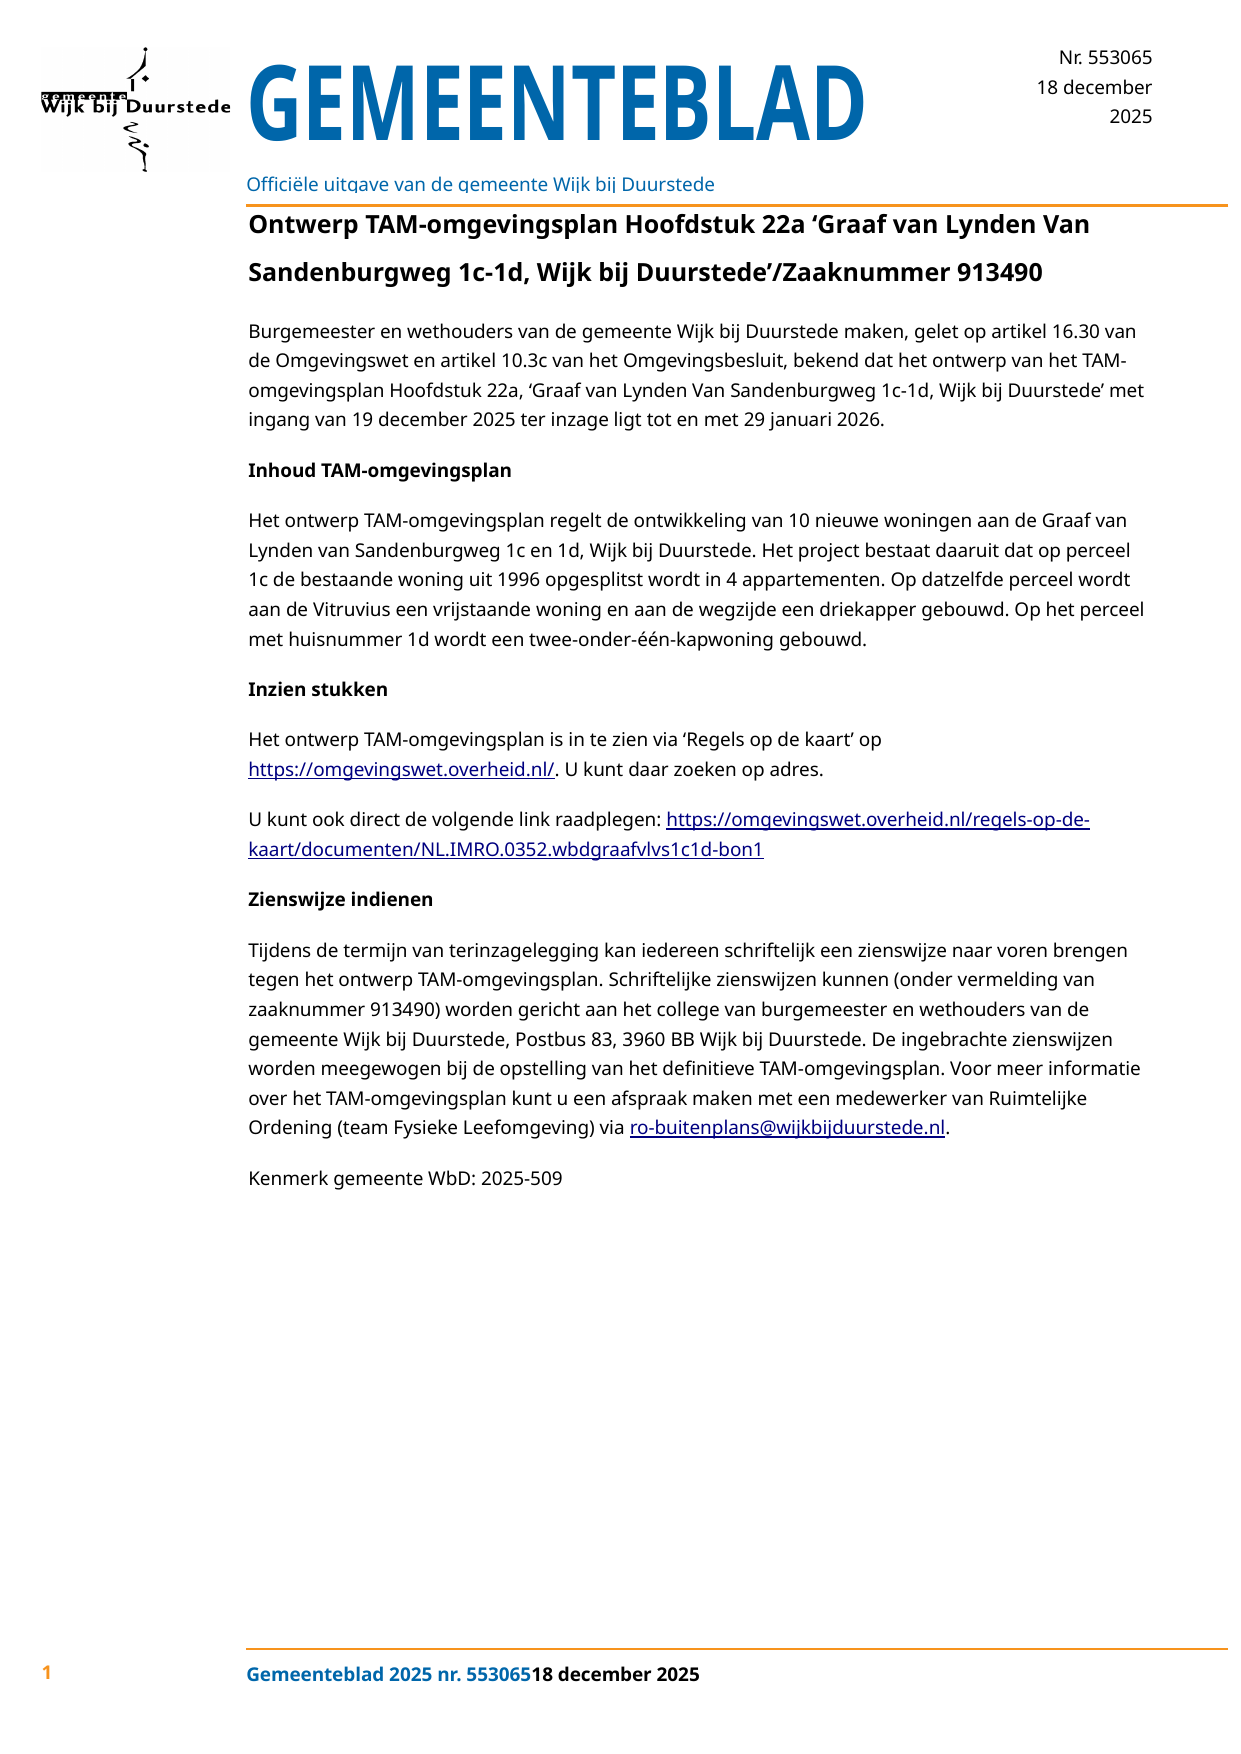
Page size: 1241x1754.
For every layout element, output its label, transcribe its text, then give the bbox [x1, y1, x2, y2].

text Burgemeester en wethouders van de gemeente Wijk bij Duurstede maken, gelet op artikel 16.30 van de Omgevingswet en artikel 10.3c van het Omgevingsbesluit, bekend dat het ontwerp van het TAM-omgevingsplan Hoofdstuk 22a, ‘Graaf van Lynden Van Sandenburgweg 1c-1d, Wijk bij Duurstede’ met ingang van 19 december 2025 ter inzage ligt tot en met 29 januari 2026. [248, 318, 1152, 432]
text Het ontwerp TAM-omgevingsplan is in te zien via ‘Regels op de kaart’ op https://omgevingswet.overheid.nl/. U kunt daar zoeken op adres. [248, 727, 1152, 782]
text U kunt ook direct de volgende link raadplegen: https://omgevingswet.overheid.nl/regels-op-de-kaart/documenten/NL.IMRO.0352.wbdgraafvlvs1c1d-bon1 [248, 807, 1152, 862]
text Inzien stukken [248, 676, 1152, 702]
text Ontwerp TAM-omgevingsplan Hoofdstuk 22a ‘Graaf van Lynden Van Sandenburgweg 1c-1d, Wijk bij Duurstede’/Zaaknummer 913490 [248, 207, 1152, 288]
text Het ontwerp TAM-omgevingsplan regelt de ontwikkeling van 10 nieuwe woningen aan de Graaf van Lynden van Sandenburgweg 1c en 1d, Wijk bij Duurstede. Het project bestaat daaruit dat op perceel 1c de bestaande woning uit 1996 opgesplitst wordt in 4 appartementen. Op datzelfde perceel wordt aan de Vitruvius een vrijstaande woning en aan de wegzijde een driekapper gebouwd. Op het perceel met huisnummer 1d wordt een twee-onder-één-kapwoning gebouwd. [248, 507, 1152, 652]
picture [41, 47, 231, 172]
text Tijdens de termijn van terinzagelegging kan iedereen schriftelijk een zienswijze naar voren brengen tegen het ontwerp TAM-omgevingsplan. Schriftelijke zienswijzen kunnen (onder vermelding van zaaknummer 913490) worden gericht aan het college van burgemeester en wethouders van de gemeente Wijk bij Duurstede, Postbus 83, 3960 BB Wijk bij Duurstede. De ingebrachte zienswijzen worden meegewogen bij de opstelling van het definitieve TAM-omgevingsplan. Voor meer informatie over het TAM-omgevingsplan kunt u een afspraak maken met een medewerker van Ruimtelijke Ordening (team Fysieke Leefomgeving) via ro-buitenplans@wijkbijduurstede.nl. [248, 937, 1152, 1140]
text Inhoud TAM-omgevingsplan [248, 457, 1152, 483]
text Zienswijze indienen [248, 887, 1152, 912]
text Kenmerk gemeente WbD: 2025-509 [248, 1165, 1152, 1191]
